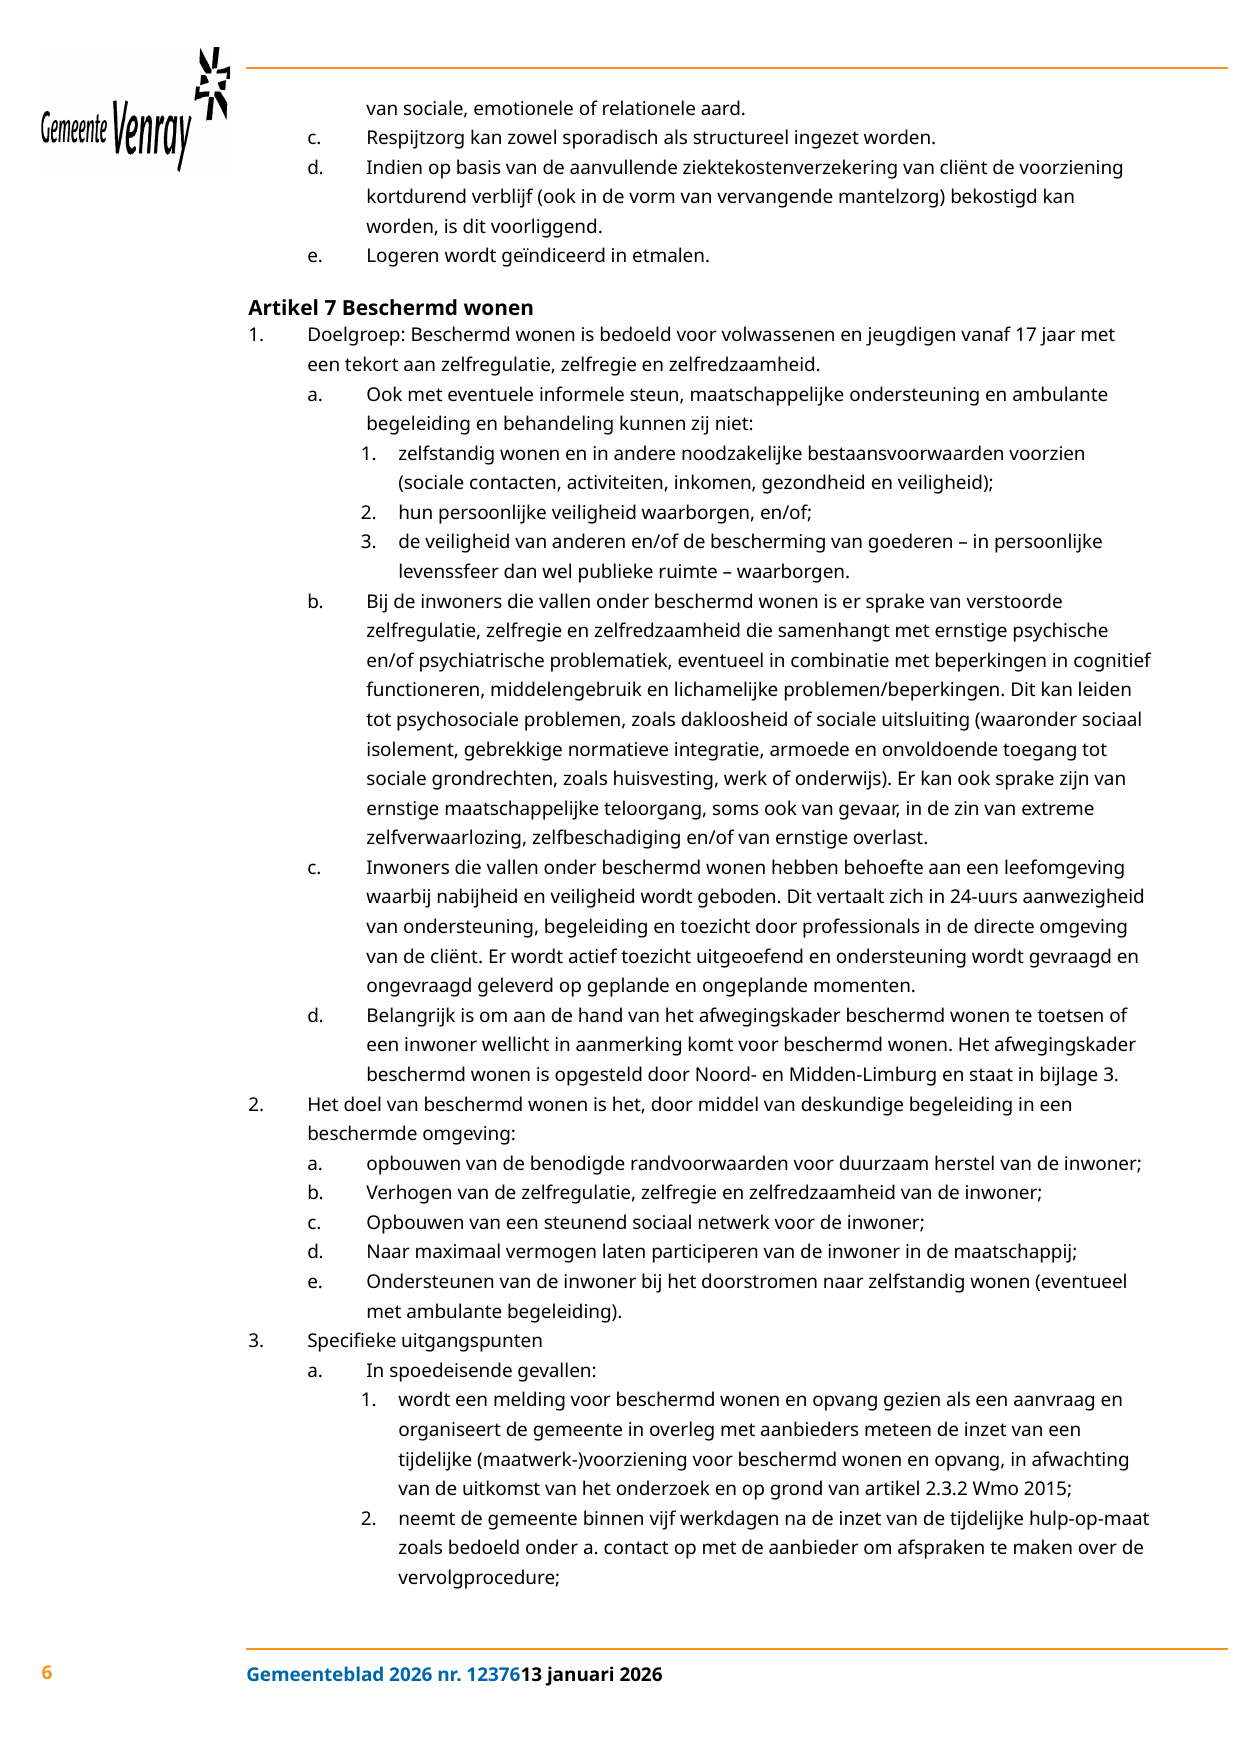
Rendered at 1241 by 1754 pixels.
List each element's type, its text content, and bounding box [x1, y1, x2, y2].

list Ondersteunen van de inwoner bij het doorstromen naar zelfstandig wonen (eventueel met ambulante begeleiding). [307, 1268, 1152, 1323]
list Het doel van beschermd wonen is het, door middel van deskundige begeleiding in een beschermde omgeving: [248, 1091, 1152, 1146]
list Inwoners die vallen onder beschermd wonen hebben behoefte aan een leefomgeving waarbij nabijheid en veiligheid wordt geboden. Dit vertaalt zich in 24-uurs aanwezigheid van ondersteuning, begeleiding en toezicht door professionals in de directe omgeving van de cliënt. Er wordt actief toezicht uitgeoefend en ondersteuning wordt gevraagd en ongevraagd geleverd op geplande en ongeplande momenten. [307, 854, 1152, 998]
list van sociale, emotionele of relationele aard. [307, 95, 1152, 121]
list Bij de inwoners die vallen onder beschermd wonen is er sprake van verstoorde zelfregulatie, zelfregie en zelfredzaamheid die samenhangt met ernstige psychische en/of psychiatrische problematiek, eventueel in combinatie met beperkingen in cognitief functioneren, middelengebruik en lichamelijke problemen/beperkingen. Dit kan leiden tot psychosociale problemen, zoals dakloosheid of sociale uitsluiting (waaronder sociaal isolement, gebrekkige normatieve integratie, armoede en onvoldoende toegang tot sociale grondrechten, zoals huisvesting, werk of onderwijs). Er kan ook sprake zijn van ernstige maatschappelijke teloorgang, soms ook van gevaar, in de zin van extreme zelfverwaarlozing, zelfbeschadiging en/of van ernstige overlast. [307, 588, 1152, 850]
list Respijtzorg kan zowel sporadisch als structureel ingezet worden. [307, 124, 1152, 150]
picture [41, 47, 231, 172]
list Ook met eventuele informele steun, maatschappelijke ondersteuning en ambulante begeleiding en behandeling kunnen zij niet: [307, 381, 1152, 436]
list Verhogen van de zelfregulatie, zelfregie en zelfredzaamheid van de inwoner; [307, 1179, 1152, 1205]
list Doelgroep: Beschermd wonen is bedoeld voor volwassenen en jeugdigen vanaf 17 jaar met een tekort aan zelfregulatie, zelfregie en zelfredzaamheid. [248, 322, 1152, 377]
list Opbouwen van een steunend sociaal netwerk voor de inwoner; [307, 1209, 1152, 1235]
list In spoedeisende gevallen: [307, 1357, 1152, 1383]
list Indien op basis van de aanvullende ziektekostenverzekering van cliënt de voorziening kortdurend verblijf (ook in de vorm van vervangende mantelzorg) bekostigd kan worden, is dit voorliggend. [307, 154, 1152, 239]
list hun persoonlijke veiligheid waarborgen, en/of; [361, 499, 1152, 525]
list opbouwen van de benodigde randvoorwaarden voor duurzaam herstel van de inwoner; [307, 1150, 1152, 1176]
list neemt de gemeente binnen vijf werkdagen na de inzet van de tijdelijke hulp-op-maat zoals bedoeld onder a. contact op met de aanbieder om afspraken te maken over de vervolgprocedure; [361, 1505, 1152, 1590]
list zelfstandig wonen en in andere noodzakelijke bestaansvoorwaarden voorzien (sociale contacten, activiteiten, inkomen, gezondheid en veiligheid); [361, 440, 1152, 495]
text Artikel 7 Beschermd wonen [248, 293, 1152, 322]
list de veiligheid van anderen en/of de bescherming van goederen – in persoonlijke levenssfeer dan wel publieke ruimte – waarborgen. [361, 529, 1152, 584]
list Specifieke uitgangspunten [248, 1327, 1152, 1353]
list wordt een melding voor beschermd wonen en opvang gezien als een aanvraag en organiseert de gemeente in overleg met aanbieders meteen de inzet van een tijdelijke (maatwerk-)voorziening voor beschermd wonen en opvang, in afwachting van de uitkomst van het onderzoek en op grond van artikel 2.3.2 Wmo 2015; [361, 1387, 1152, 1501]
list Naar maximaal vermogen laten participeren van de inwoner in de maatschappij; [307, 1239, 1152, 1264]
list Belangrijk is om aan de hand van het afwegingskader beschermd wonen te toetsen of een inwoner wellicht in aanmerking komt voor beschermd wonen. Het afwegingskader beschermd wonen is opgesteld door Noord- en Midden-Limburg en staat in bijlage 3. [307, 1002, 1152, 1087]
list Logeren wordt geïndiceerd in etmalen. [307, 243, 1152, 268]
